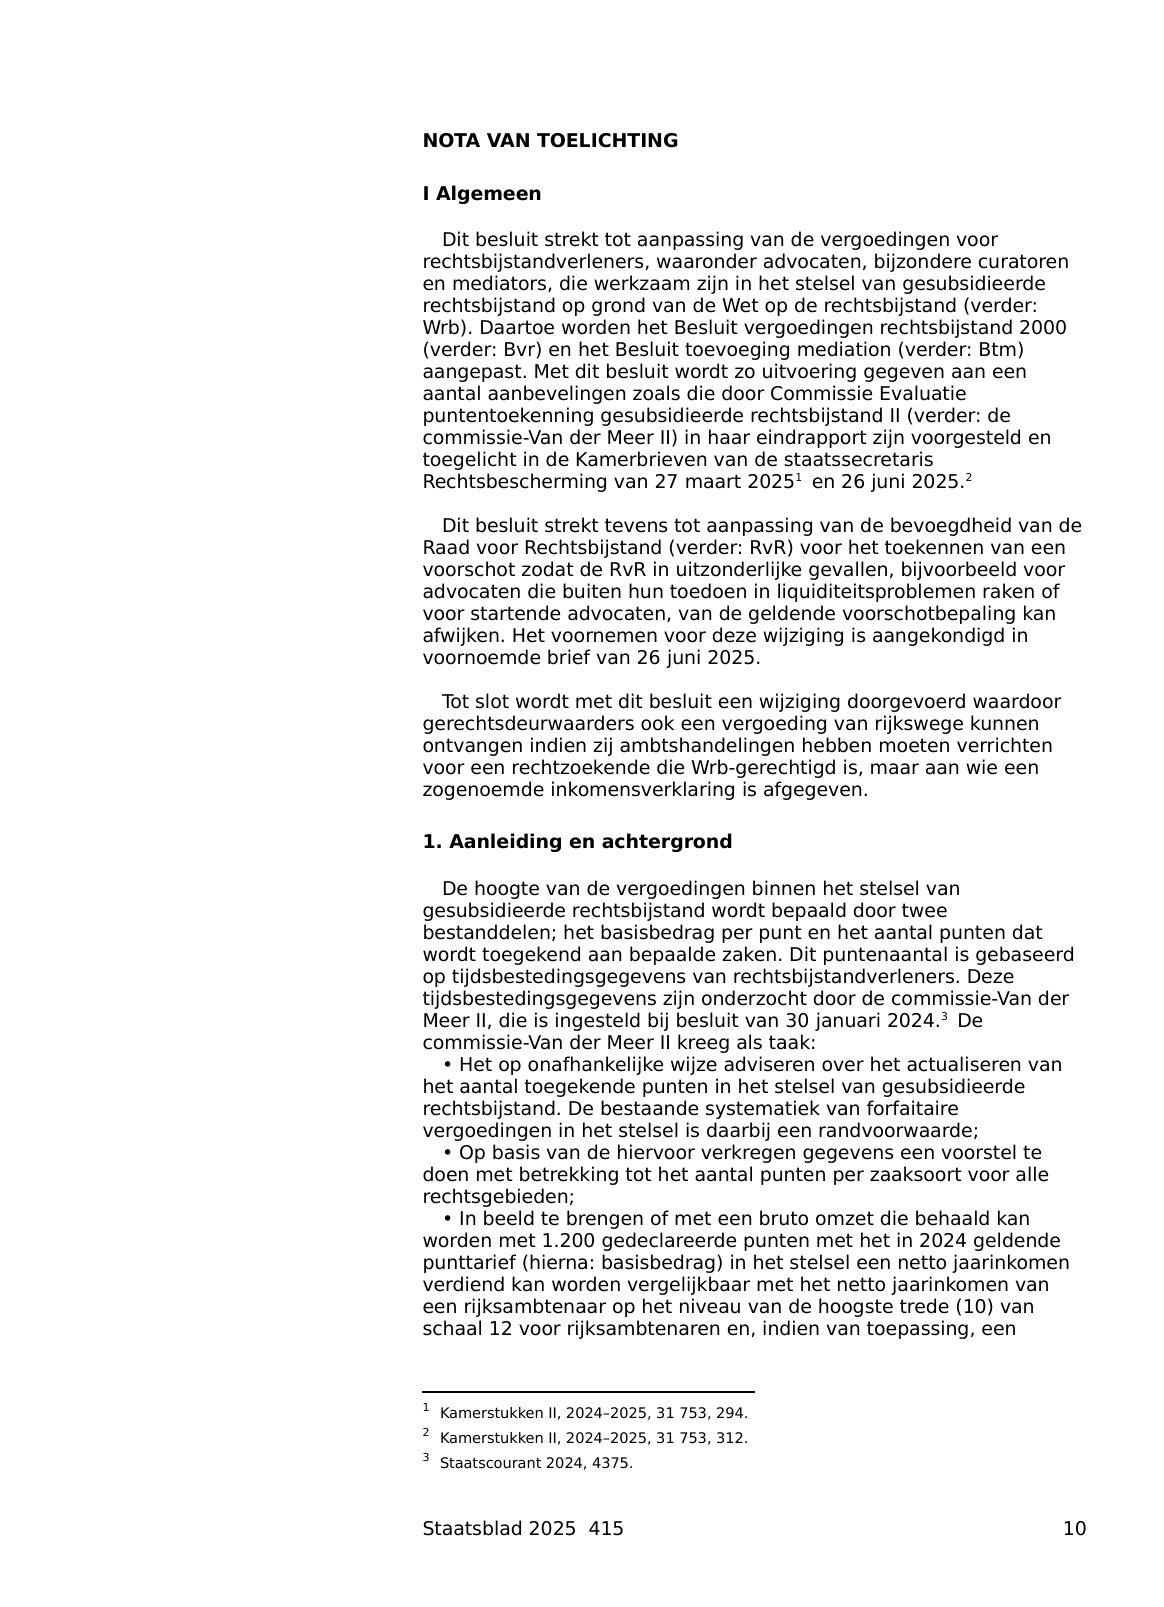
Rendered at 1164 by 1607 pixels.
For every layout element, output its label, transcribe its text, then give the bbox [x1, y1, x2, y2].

subtitle 1. Aanleiding en achtergrond [422, 831, 1087, 853]
text Kamerstukken II, 2024–2025, 31 753, 294. [422, 1401, 1087, 1423]
text Staatscourant 2024, 4375. [422, 1451, 1087, 1473]
text Tot slot wordt met dit besluit een wijziging doorgevoerd waardoor gerechtsdeurwaarders ook een vergoeding van rijkswege kunnen ontvangen indien zij ambtshandelingen hebben moeten verrichten voor een rechtzoekende die Wrb-gerechtigd is, maar aan wie een zogenoemde inkomensverklaring is afgegeven. [422, 691, 1087, 801]
text • Op basis van de hiervoor verkregen gegevens een voorstel te doen met betrekking tot het aantal punten per zaaksoort voor alle rechtsgebieden; [422, 1142, 1087, 1208]
text • Het op onafhankelijke wijze adviseren over het actualiseren van het aantal toegekende punten in het stelsel van gesubsidieerde rechtsbijstand. De bestaande systematiek van forfaitaire vergoedingen in het stelsel is daarbij een randvoorwaarde; [422, 1054, 1087, 1142]
text Dit besluit strekt tevens tot aanpassing van de bevoegdheid van de Raad voor Rechtsbijstand (verder: RvR) voor het toekennen van een voorschot zodat de RvR in uitzonderlijke gevallen, bijvoorbeeld voor advocaten die buiten hun toedoen in liquiditeitsproblemen raken of voor startende advocaten, van de geldende voorschotbepaling kan afwijken. Het voornemen voor deze wijziging is aangekondigd in voornoemde brief van 26 juni 2025. [422, 515, 1087, 669]
text • In beeld te brengen of met een bruto omzet die behaald kan worden met 1.200 gedeclareerde punten met het in 2024 geldende punttarief (hierna: basisbedrag) in het stelsel een netto jaarinkomen verdiend kan worden vergelijkbaar met het netto jaarinkomen van een rijksambtenaar op het niveau van de hoogste trede (10) van schaal 12 voor rijksambtenaren en, indien van toepassing, een [422, 1208, 1087, 1340]
subtitle I Algemeen [422, 182, 1087, 204]
text De hoogte van de vergoedingen binnen het stelsel van gesubsidieerde rechtsbijstand wordt bepaald door twee bestanddelen; het basisbedrag per punt en het aantal punten dat wordt toegekend aan bepaalde zaken. Dit puntenaantal is gebaseerd op tijdsbestedingsgegevens van rechtsbijstandverleners. Deze tijdsbestedingsgegevens zijn onderzocht door de commissie-Van der Meer II, die is ingesteld bij besluit van 30 januari 2024. De commissie-Van der Meer II kreeg als taak: [422, 878, 1087, 1054]
text Dit besluit strekt tot aanpassing van de vergoedingen voor rechtsbijstandverleners, waaronder advocaten, bijzondere curatoren en mediators, die werkzaam zijn in het stelsel van gesubsidieerde rechtsbijstand op grond van de Wet op de rechtsbijstand (verder: Wrb). Daartoe worden het Besluit vergoedingen rechtsbijstand 2000 (verder: Bvr) en het Besluit toevoeging mediation (verder: Btm) aangepast. Met dit besluit wordt zo uitvoering gegeven aan een aantal aanbevelingen zoals die door Commissie Evaluatie puntentoekenning gesubsidieerde rechtsbijstand II (verder: de commissie-Van der Meer II) in haar eindrapport zijn voorgesteld en toegelicht in de Kamerbrieven van de staatssecretaris Rechtsbescherming van 27 maart 2025 en 26 juni 2025. [422, 229, 1087, 493]
subtitle NOTA VAN TOELICHTING [422, 130, 1087, 152]
text Kamerstukken II, 2024–2025, 31 753, 312. [422, 1426, 1087, 1448]
